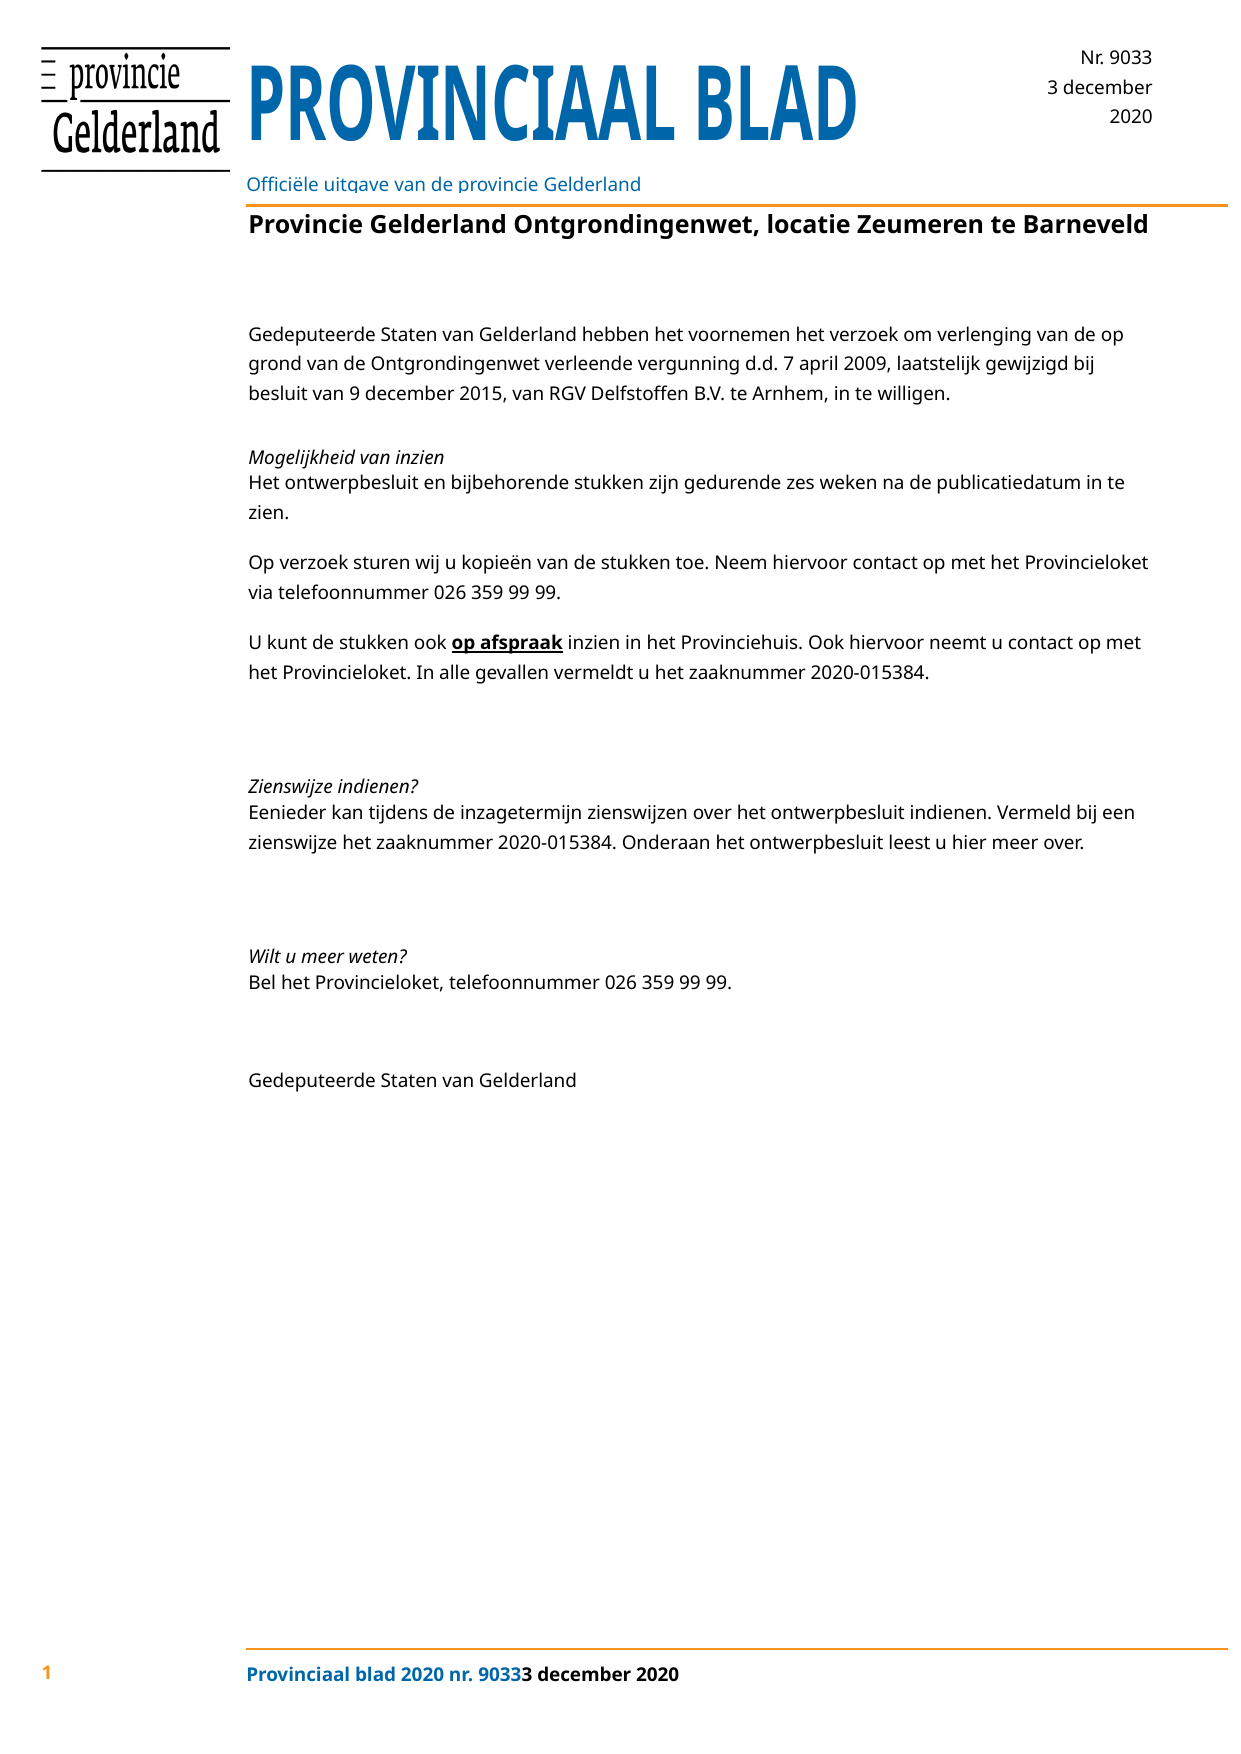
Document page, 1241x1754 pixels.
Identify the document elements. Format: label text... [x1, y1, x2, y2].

text Het ontwerpbesluit en bijbehorende stukken zijn gedurende zes weken na de publicatiedatum in te zien. [248, 469, 1152, 525]
text Op verzoek sturen wij u kopieën van de stukken toe. Neem hiervoor contact op met het Provincieloket via telefoonnummer 026 359 99 99. [248, 549, 1152, 605]
text U kunt de stukken ook op afspraak inzien in het Provinciehuis. Ook hiervoor neemt u contact op met het Provincieloket. In alle gevallen vermeldt u het zaaknummer 2020-015384. [248, 629, 1152, 685]
text Eenieder kan tijdens de inzagetermijn zienswijzen over het ontwerpbesluit indienen. Vermeld bij een zienswijze het zaaknummer 2020-015384. Onderaan het ontwerpbesluit leest u hier meer over. [248, 799, 1152, 854]
picture [41, 47, 231, 172]
text Provincie Gelderland Ontgrondingenwet, locatie Zeumeren te Barneveld [248, 207, 1152, 241]
text Mogelijkheid van inzien [248, 444, 1152, 469]
text Zienswijze indienen? [248, 773, 1152, 799]
text Bel het Provincieloket, telefoonnummer 026 359 99 99. [248, 969, 1152, 995]
text Gedeputeerde Staten van Gelderland hebben het voornemen het verzoek om verlenging van de op grond van de Ontgrondingenwet verleende vergunning d.d. 7 april 2009, laatstelijk gewijzigd bij besluit van 9 december 2015, van RGV Delfstoffen B.V. te Arnhem, in te willigen. [248, 321, 1152, 406]
text Wilt u meer weten? [248, 943, 1152, 969]
text Gedeputeerde Staten van Gelderland [248, 1067, 1152, 1093]
